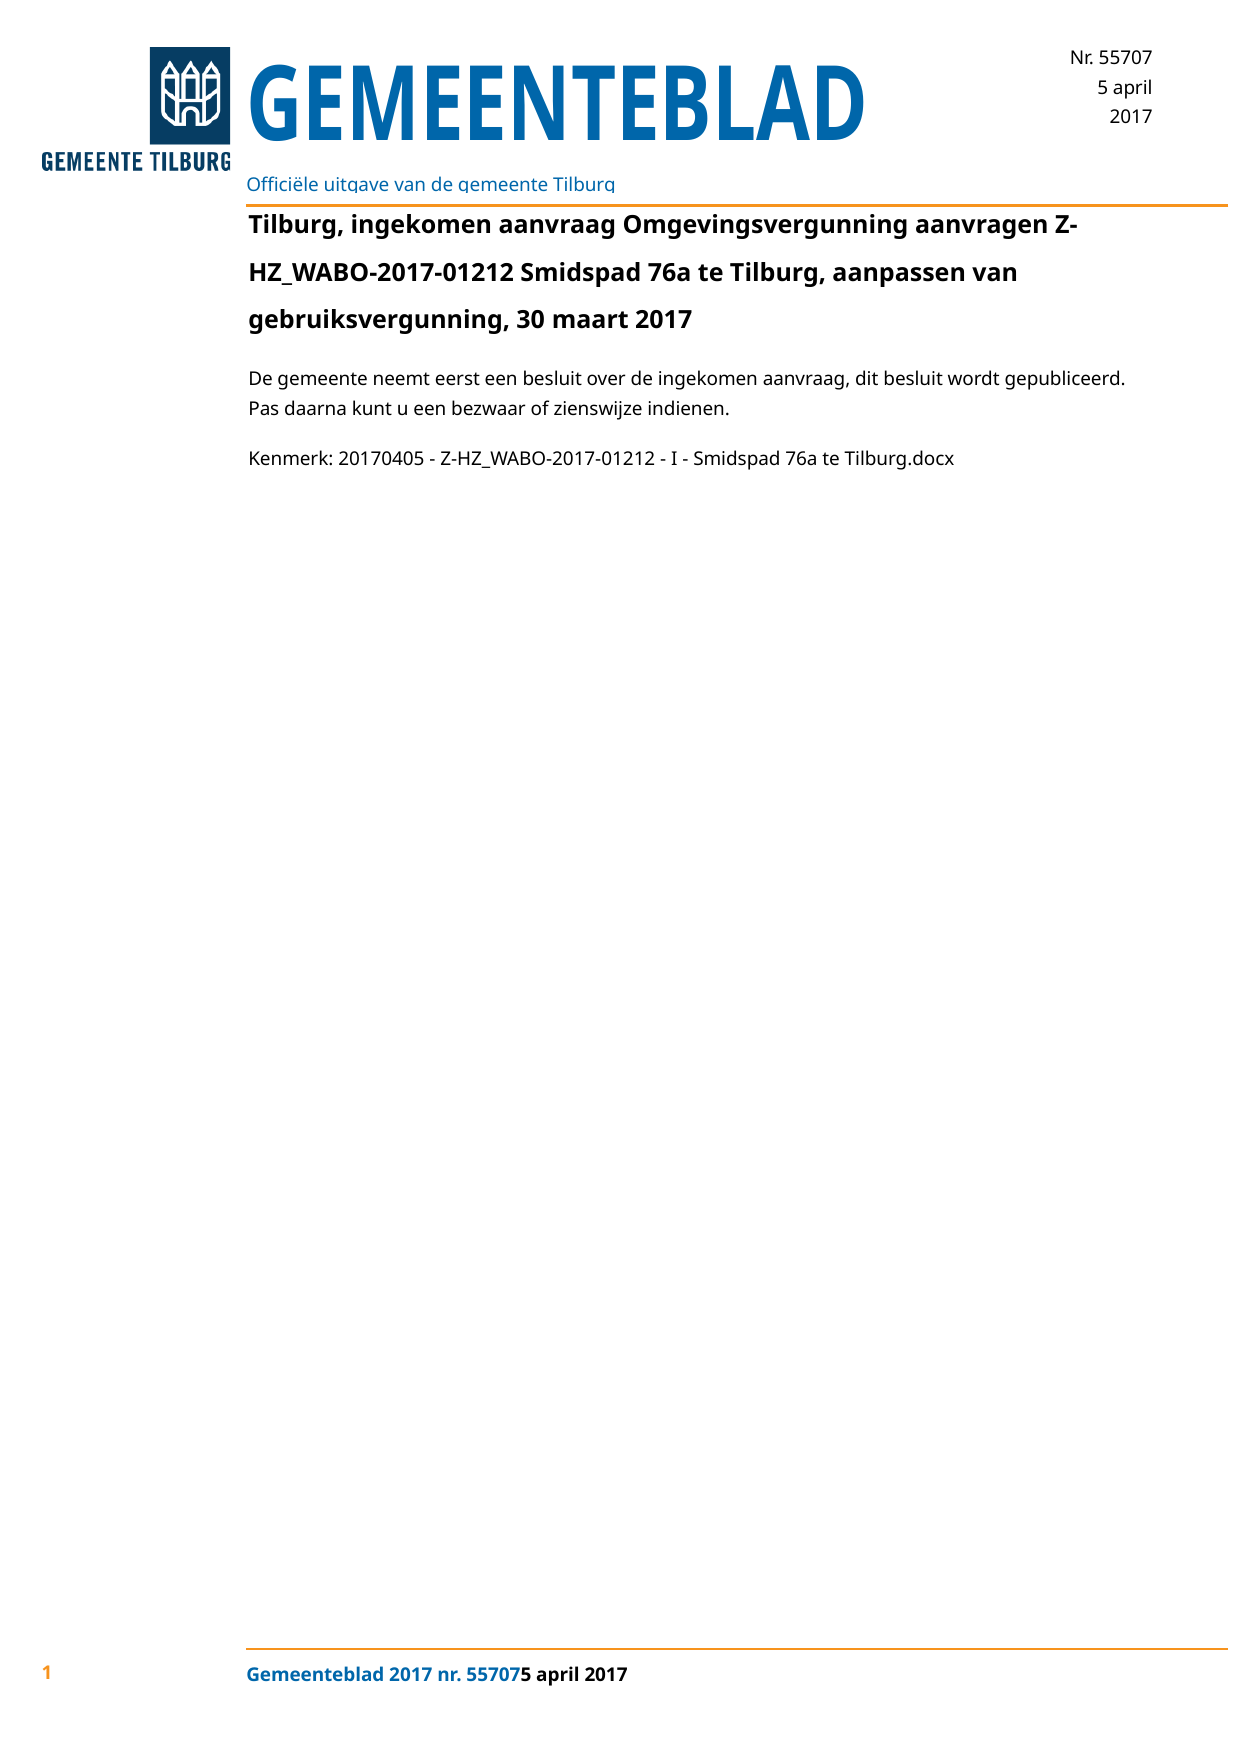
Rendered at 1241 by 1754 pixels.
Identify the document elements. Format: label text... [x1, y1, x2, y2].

picture [41, 47, 231, 172]
text De gemeente neemt eerst een besluit over de ingekomen aanvraag, dit besluit wordt gepubliceerd. Pas daarna kunt u een bezwaar of zienswijze indienen. [248, 366, 1152, 421]
text Kenmerk: 20170405 - Z-HZ_WABO-2017-01212 - I - Smidspad 76a te Tilburg.docx [248, 446, 1152, 471]
text Tilburg, ingekomen aanvraag Omgevingsvergunning aanvragen Z-HZ_WABO-2017-01212 Smidspad 76a te Tilburg, aanpassen van gebruiksvergunning, 30 maart 2017 [248, 207, 1152, 336]
